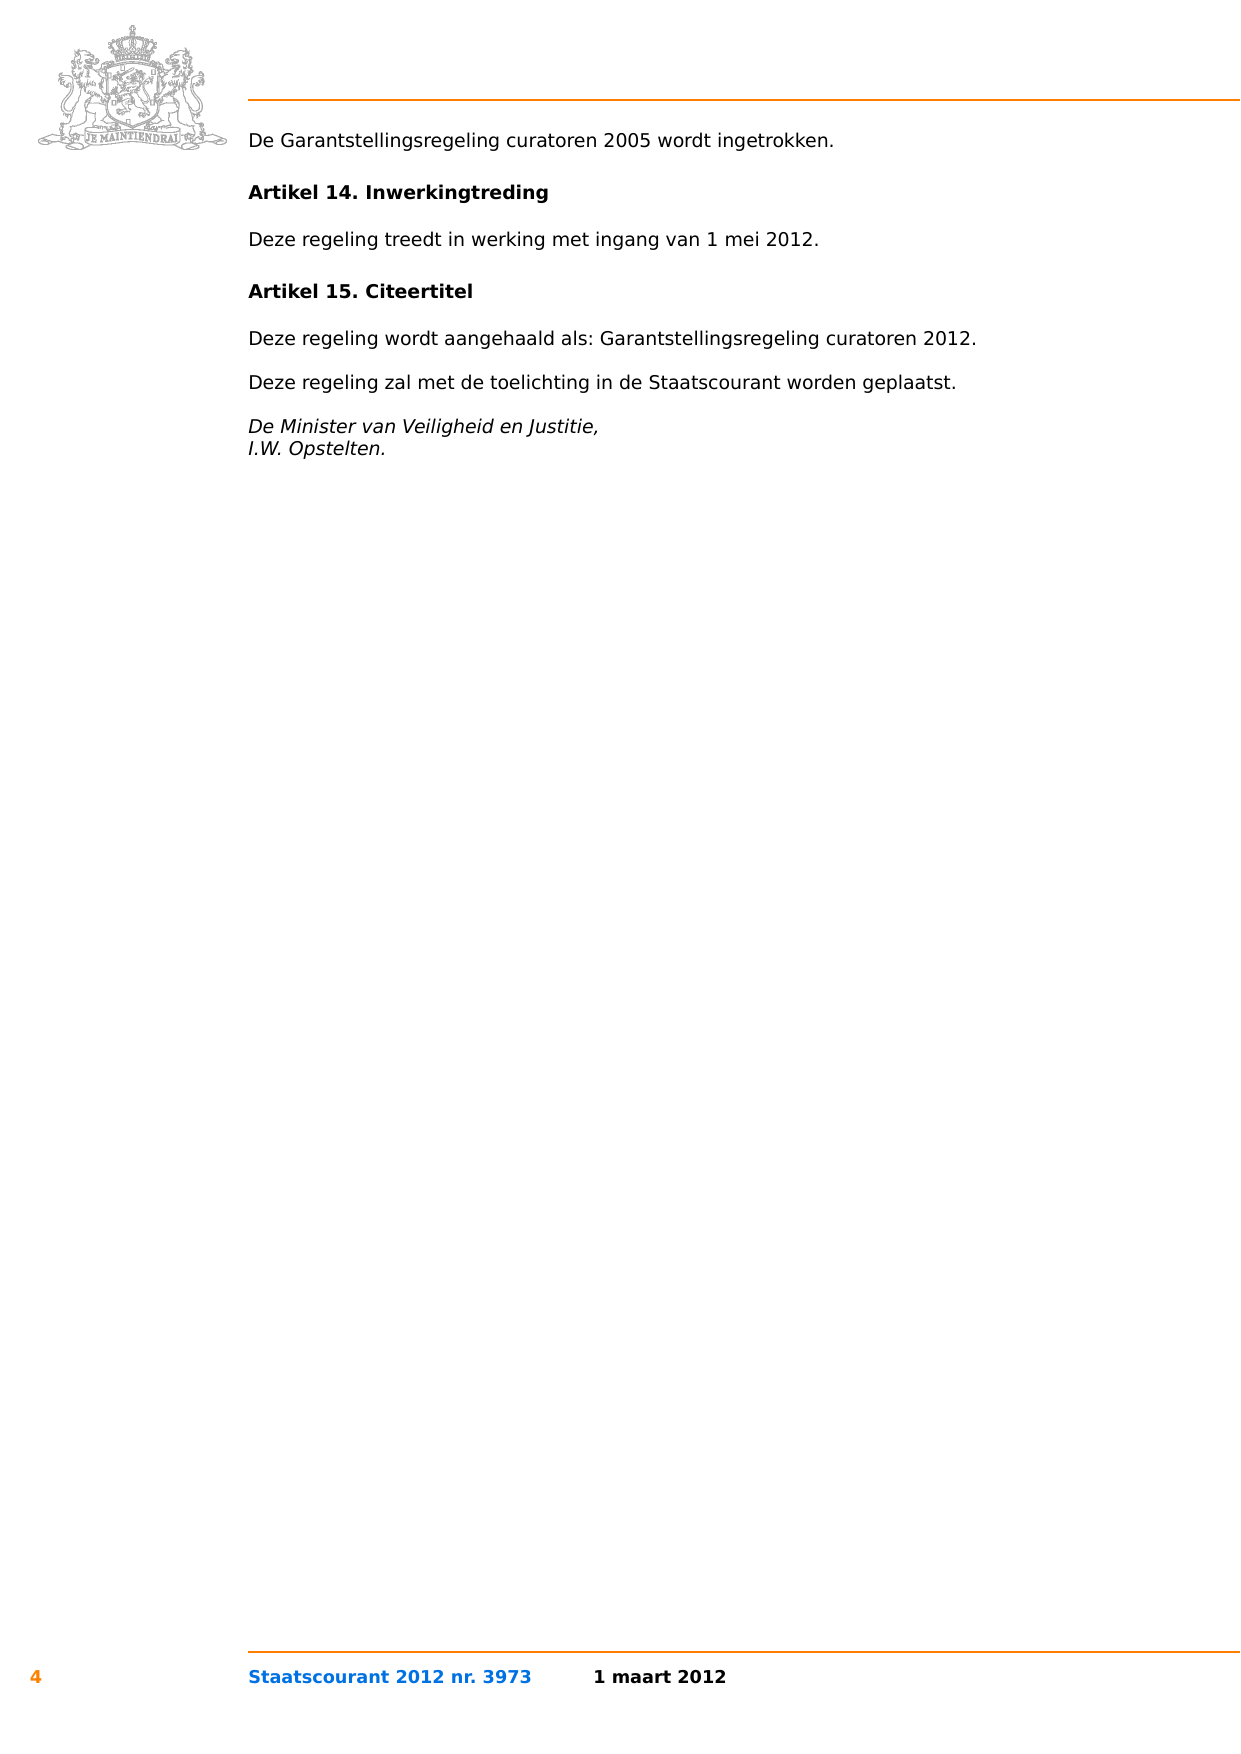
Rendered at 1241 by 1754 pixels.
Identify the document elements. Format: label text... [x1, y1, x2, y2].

text De Minister van Veiligheid en Justitie, I.W. Opstelten. [248, 416, 1163, 459]
picture [38, 25, 227, 150]
text Deze regeling treedt in werking met ingang van 1 mei 2012. [248, 229, 1163, 251]
subtitle Artikel 14. Inwerkingtreding [248, 182, 1163, 204]
text Deze regeling zal met de toelichting in de Staatscourant worden geplaatst. [248, 372, 1163, 394]
subtitle Artikel 15. Citeertitel [248, 281, 1163, 303]
text Deze regeling wordt aangehaald als: Garantstellingsregeling curatoren 2012. [248, 328, 1163, 350]
text De Garantstellingsregeling curatoren 2005 wordt ingetrokken. [248, 130, 1163, 152]
